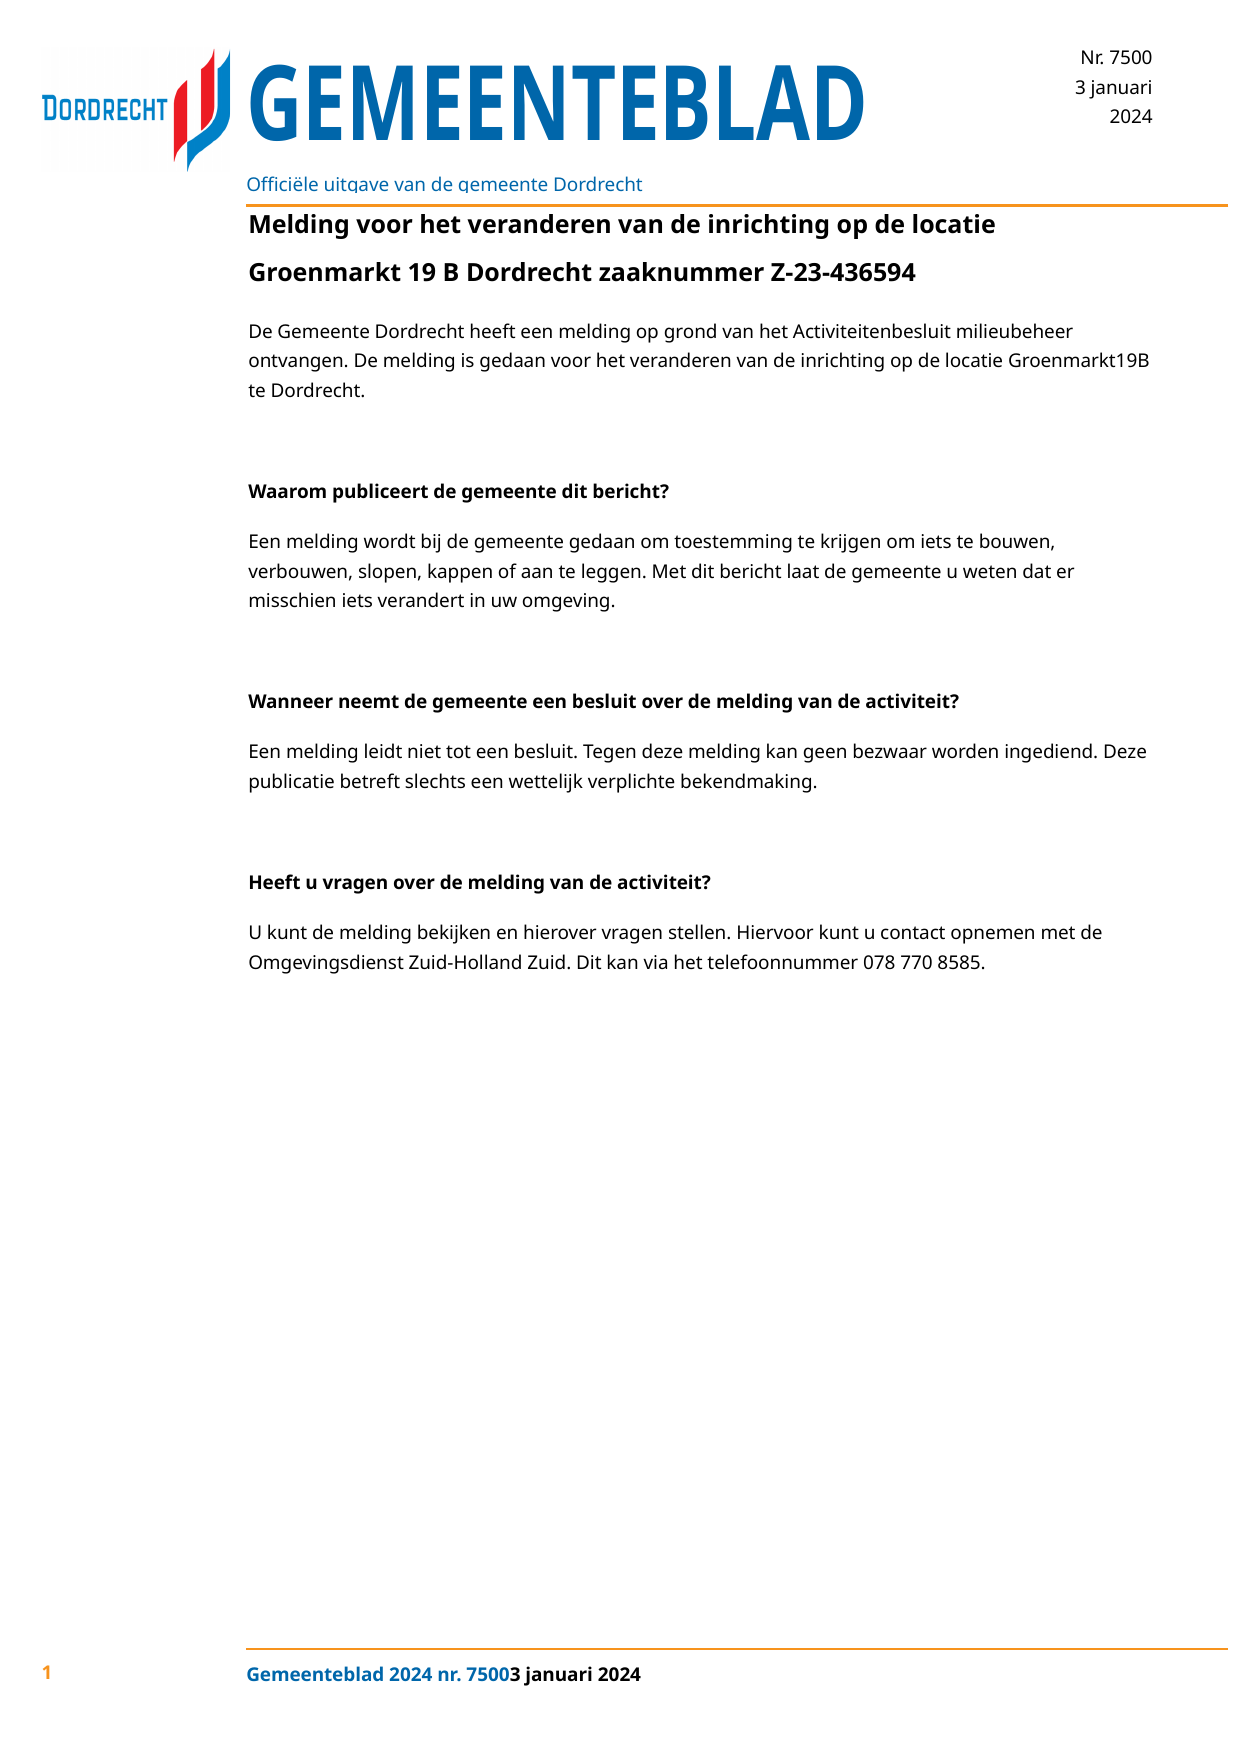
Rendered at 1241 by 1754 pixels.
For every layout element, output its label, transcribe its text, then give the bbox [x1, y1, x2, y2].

text De Gemeente Dordrecht heeft een melding op grond van het Activiteitenbesluit milieubeheer ontvangen. De melding is gedaan voor het veranderen van de inrichting op de locatie Groenmarkt19B te Dordrecht. [248, 318, 1152, 403]
text Een melding wordt bij de gemeente gedaan om toestemming te krijgen om iets te bouwen, verbouwen, slopen, kappen of aan te leggen. Met dit bericht laat de gemeente u weten dat er misschien iets verandert in uw omgeving. [248, 528, 1152, 613]
text Wanneer neemt de gemeente een besluit over de melding van de activiteit? [248, 688, 1152, 714]
text Heeft u vragen over de melding van de activiteit? [248, 869, 1152, 895]
text Melding voor het veranderen van de inrichting op de locatie Groenmarkt 19 B Dordrecht zaaknummer Z-23-436594 [248, 207, 1152, 288]
text U kunt de melding bekijken en hierover vragen stellen. Hiervoor kunt u contact opnemen met de Omgevingsdienst Zuid-Holland Zuid. Dit kan via het telefoonnummer 078 770 8585. [248, 919, 1152, 975]
text Waarom publiceert de gemeente dit bericht? [248, 478, 1152, 504]
text Een melding leidt niet tot een besluit. Tegen deze melding kan geen bezwaar worden ingediend. Deze publicatie betreft slechts een wettelijk verplichte bekendmaking. [248, 739, 1152, 794]
picture [41, 47, 231, 172]
